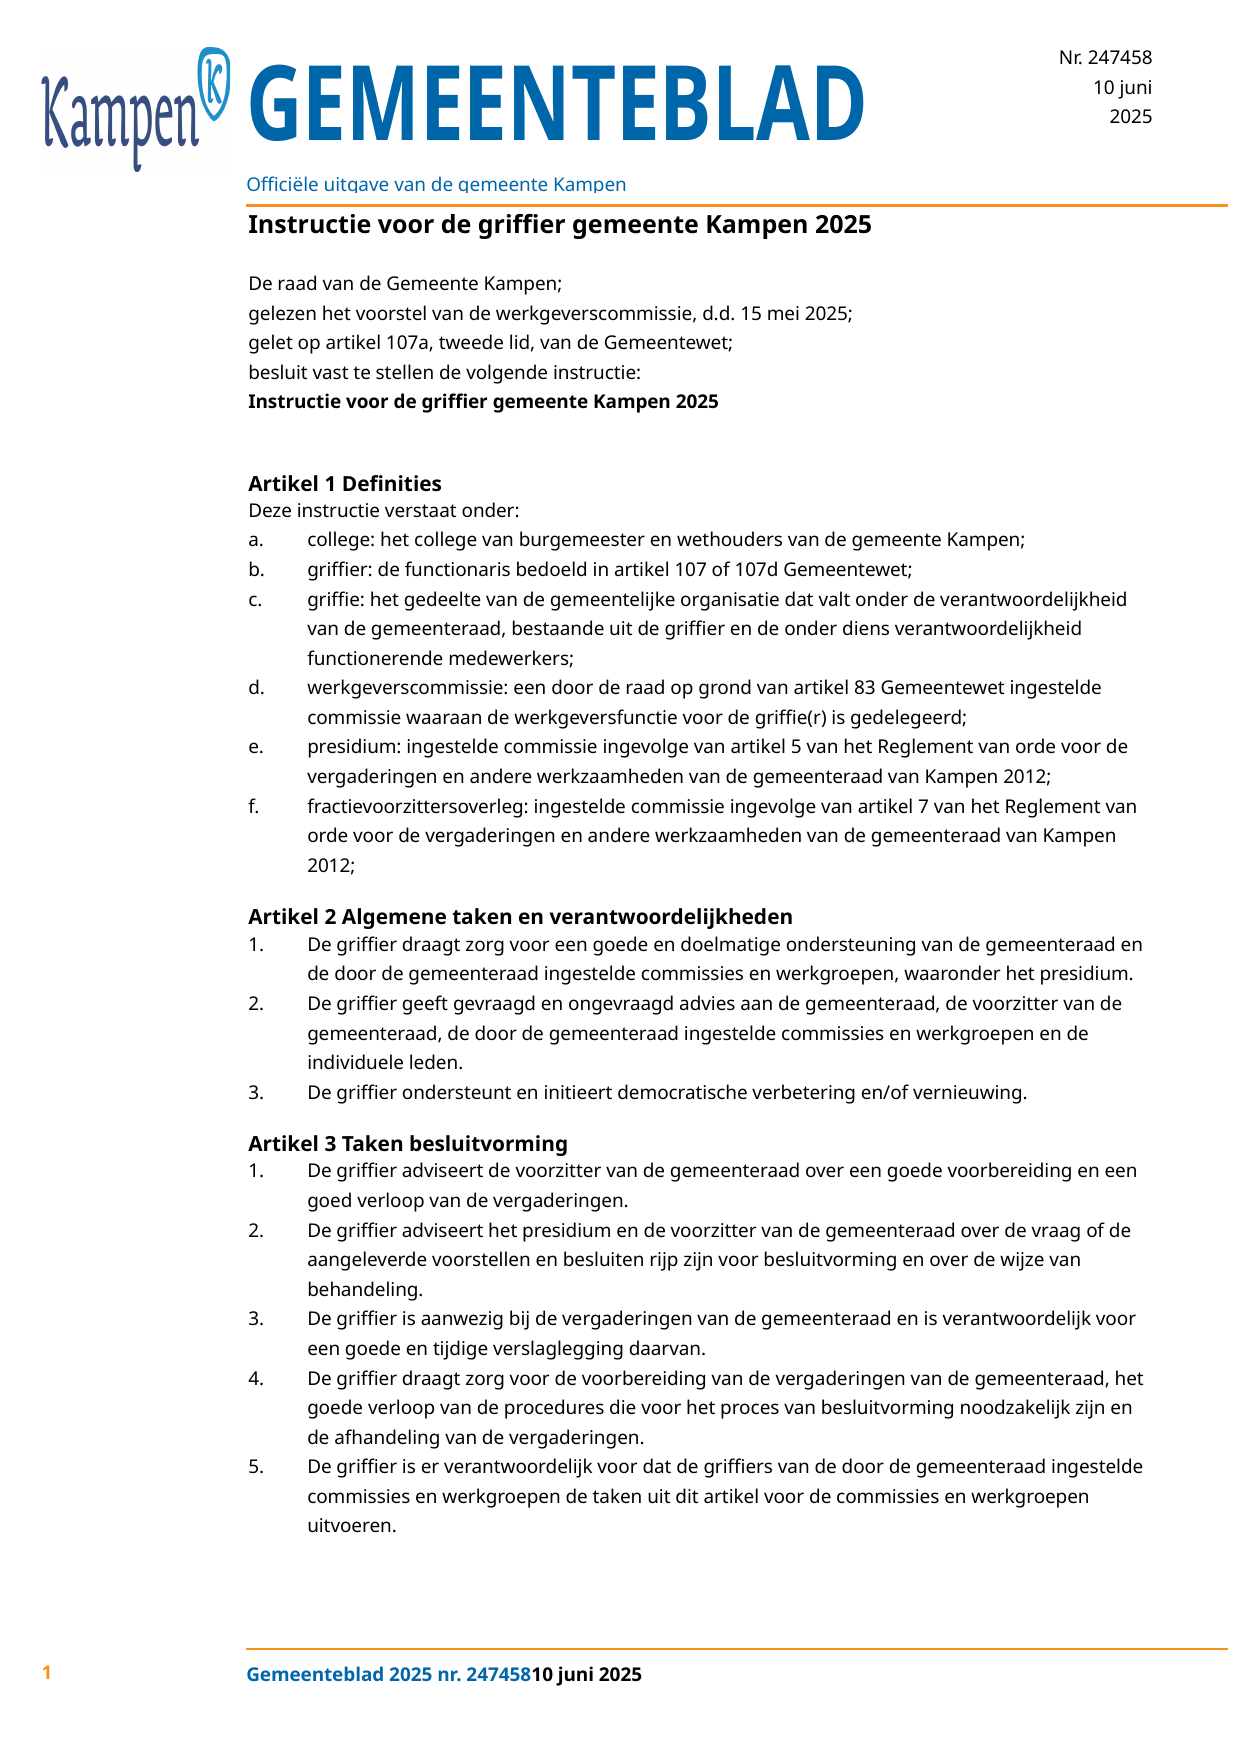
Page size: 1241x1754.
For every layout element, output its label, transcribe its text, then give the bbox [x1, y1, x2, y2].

list griffier: de functionaris bedoeld in artikel 107 of 107d Gemeentewet; [248, 556, 1152, 582]
list De griffier draagt zorg voor de voorbereiding van de vergaderingen van de gemeenteraad, het goede verloop van de procedures die voor het proces van besluitvorming noodzakelijk zijn en de afhandeling van de vergaderingen. [248, 1365, 1152, 1450]
text Artikel 1 Definities [248, 469, 1152, 497]
list De griffier geeft gevraagd en ongevraagd advies aan de gemeenteraad, de voorzitter van de gemeenteraad, de door de gemeenteraad ingestelde commissies en werkgroepen en de individuele leden. [248, 990, 1152, 1075]
list De griffier is er verantwoordelijk voor dat de griffiers van de door de gemeenteraad ingestelde commissies en werkgroepen de taken uit dit artikel voor de commissies en werkgroepen uitvoeren. [248, 1453, 1152, 1538]
text Instructie voor de griffier gemeente Kampen 2025 [248, 389, 1152, 414]
text Instructie voor de griffier gemeente Kampen 2025 [248, 207, 1152, 241]
text Artikel 2 Algemene taken en verantwoordelijkheden [248, 902, 1152, 931]
text gelet op artikel 107a, tweede lid, van de Gemeentewet; [248, 329, 1152, 355]
text gelezen het voorstel van de werkgeverscommissie, d.d. 15 mei 2025; [248, 300, 1152, 326]
picture [41, 47, 231, 172]
list college: het college van burgemeester en wethouders van de gemeente Kampen; [248, 527, 1152, 552]
list presidium: ingestelde commissie ingevolge van artikel 5 van het Reglement van orde voor de vergaderingen en andere werkzaamheden van de gemeenteraad van Kampen 2012; [248, 734, 1152, 789]
text Deze instructie verstaat onder: [248, 497, 1152, 523]
list De griffier is aanwezig bij de vergaderingen van de gemeenteraad en is verantwoordelijk voor een goede en tijdige verslaglegging daarvan. [248, 1306, 1152, 1361]
list De griffier draagt zorg voor een goede en doelmatige ondersteuning van de gemeenteraad en de door de gemeenteraad ingestelde commissies en werkgroepen, waaronder het presidium. [248, 931, 1152, 986]
list De griffier adviseert het presidium en de voorzitter van de gemeenteraad over de vraag of de aangeleverde voorstellen en besluiten rijp zijn voor besluitvorming en over de wijze van behandeling. [248, 1217, 1152, 1302]
list De griffier ondersteunt en initieert democratische verbetering en/of vernieuwing. [248, 1079, 1152, 1104]
list griffie: het gedeelte van de gemeentelijke organisatie dat valt onder de verantwoordelijkheid van de gemeenteraad, bestaande uit de griffier en de onder diens verantwoordelijkheid functionerende medewerkers; [248, 586, 1152, 671]
list werkgeverscommissie: een door de raad op grond van artikel 83 Gemeentewet ingestelde commissie waaraan de werkgeversfunctie voor de griffie(r) is gedelegeerd; [248, 674, 1152, 730]
list De griffier adviseert de voorzitter van de gemeenteraad over een goede voorbereiding en een goed verloop van de vergaderingen. [248, 1158, 1152, 1213]
list fractievoorzittersoverleg: ingestelde commissie ingevolge van artikel 7 van het Reglement van orde voor de vergaderingen en andere werkzaamheden van de gemeenteraad van Kampen 2012; [248, 793, 1152, 878]
text De raad van de Gemeente Kampen; [248, 270, 1152, 296]
text besluit vast te stellen de volgende instructie: [248, 359, 1152, 385]
text Artikel 3 Taken besluitvorming [248, 1129, 1152, 1158]
